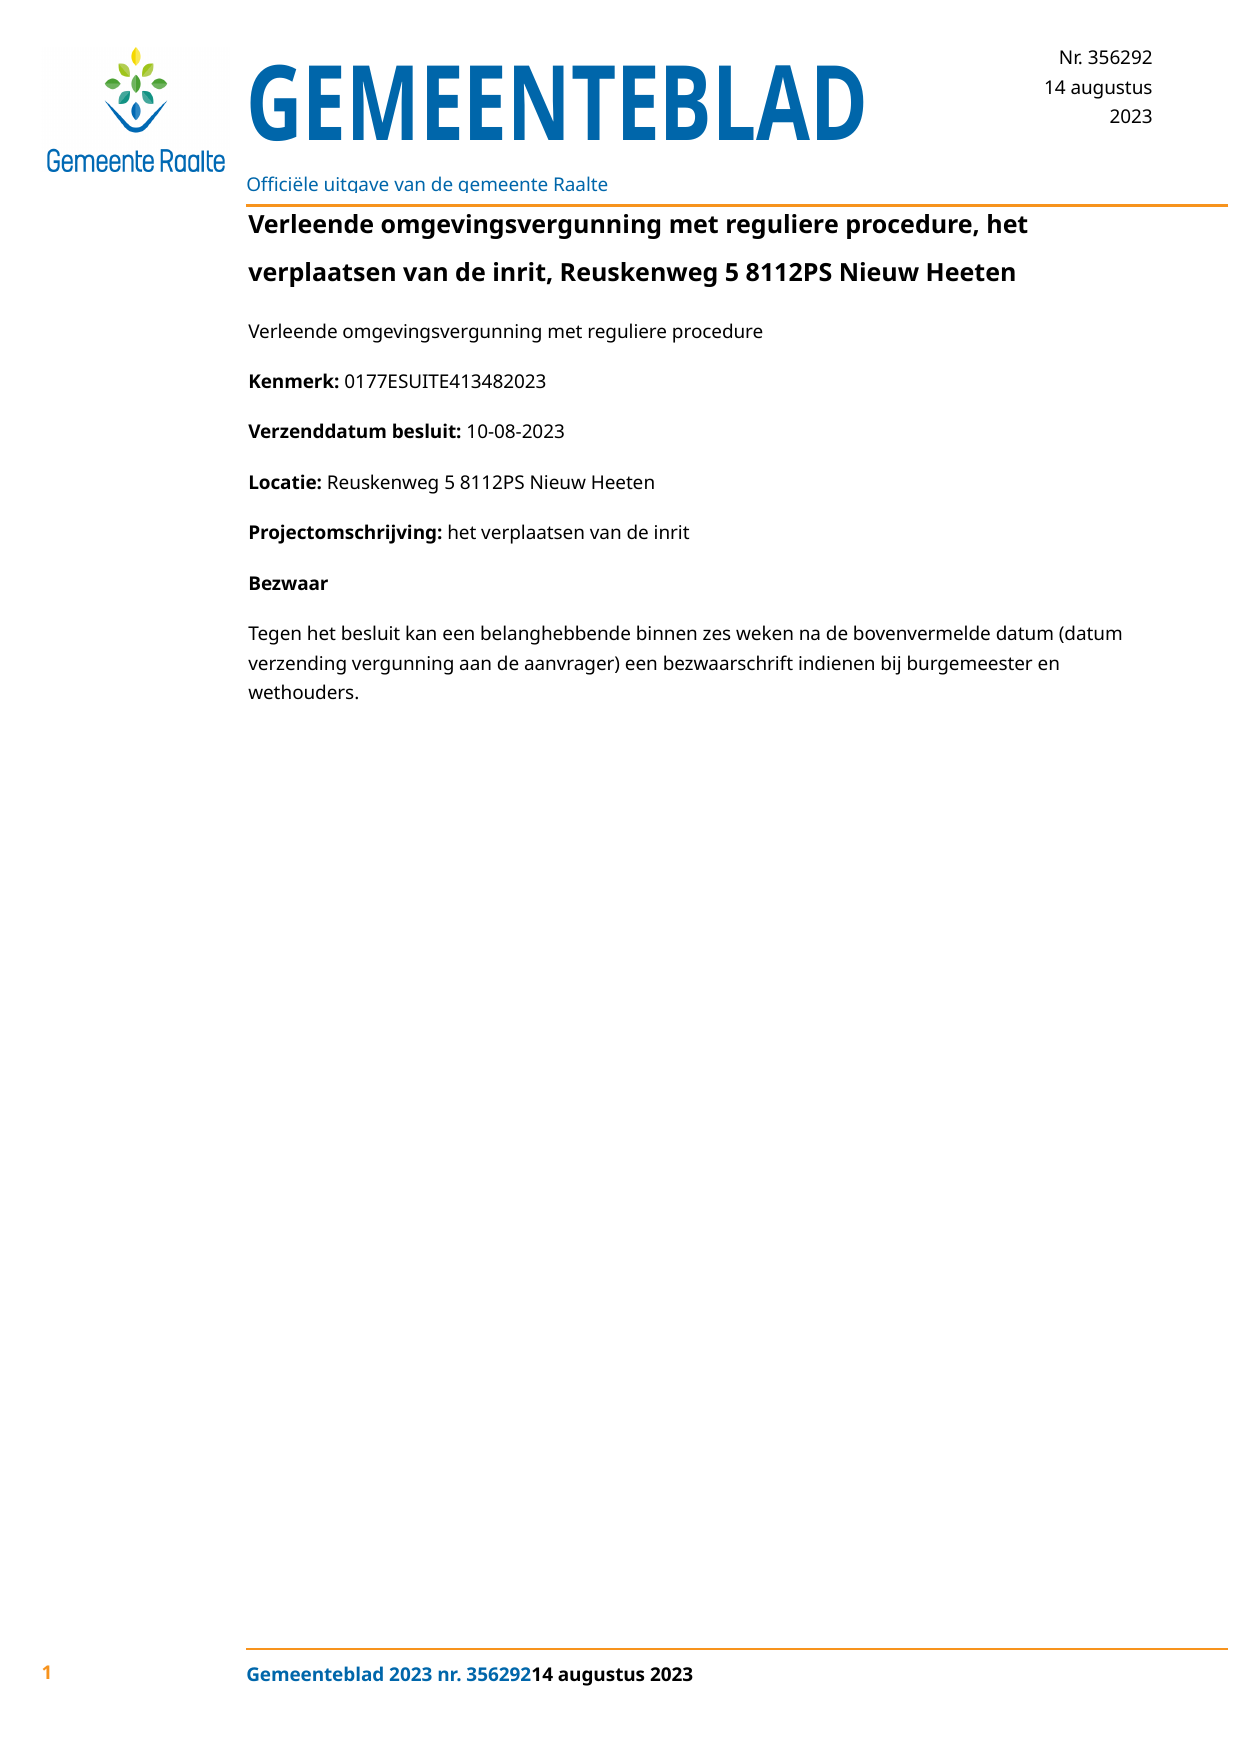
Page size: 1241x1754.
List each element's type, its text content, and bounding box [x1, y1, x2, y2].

text Kenmerk: 0177ESUITE413482023 [248, 368, 1152, 394]
text Verleende omgevingsvergunning met reguliere procedure [248, 318, 1152, 344]
picture [41, 47, 231, 172]
text Verzenddatum besluit: 10-08-2023 [248, 419, 1152, 444]
text Projectomschrijving: het verplaatsen van de inrit [248, 519, 1152, 545]
text Locatie: Reuskenweg 5 8112PS Nieuw Heeten [248, 469, 1152, 495]
text Tegen het besluit kan een belanghebbende binnen zes weken na de bovenvermelde datum (datum verzending vergunning aan de aanvrager) een bezwaarschrift indienen bij burgemeester en wethouders. [248, 620, 1152, 705]
text Verleende omgevingsvergunning met reguliere procedure, het verplaatsen van de inrit, Reuskenweg 5 8112PS Nieuw Heeten [248, 207, 1152, 288]
text Bezwaar [248, 570, 1152, 596]
